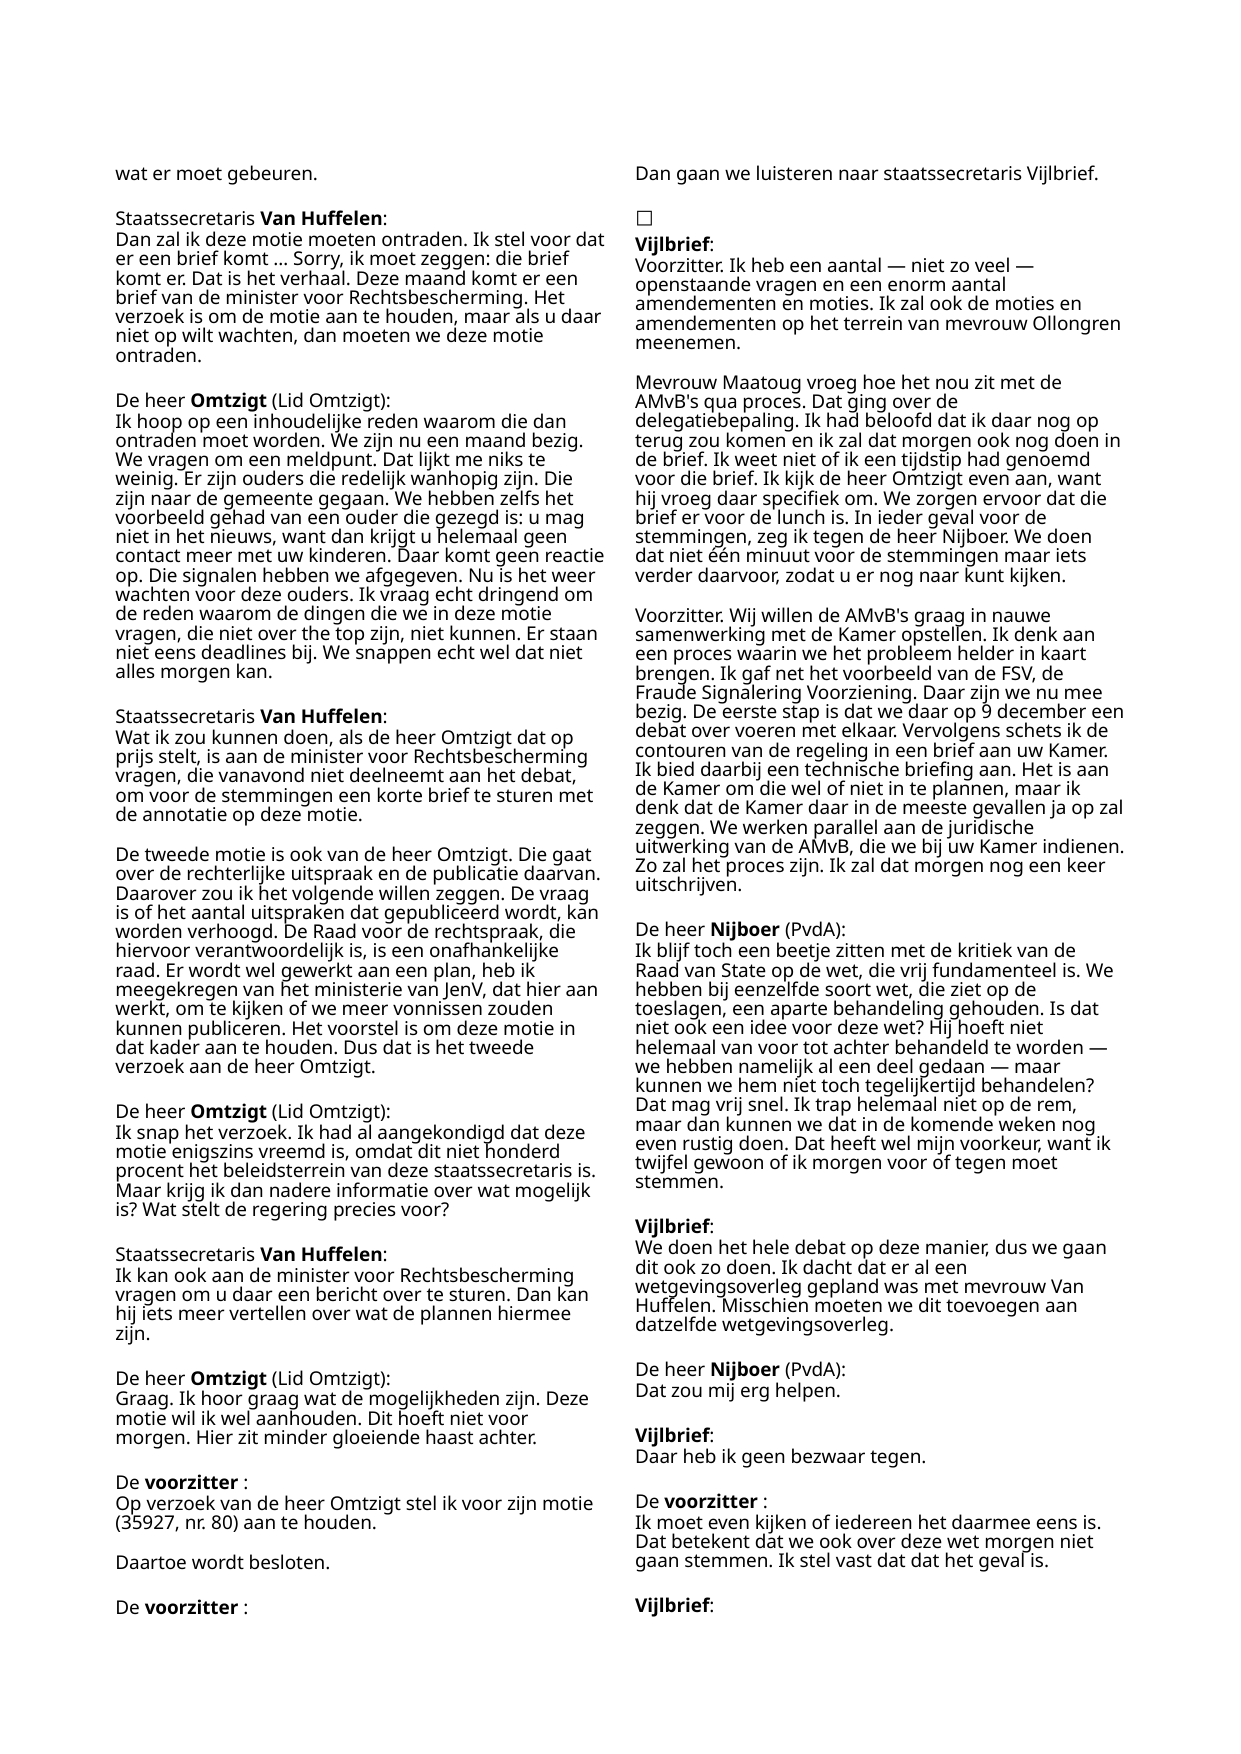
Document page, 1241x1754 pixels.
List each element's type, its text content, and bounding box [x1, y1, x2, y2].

text Ik snap het verzoek. Ik had al aangekondigd dat deze motie enigszins vreemd is, omdat dit niet honderd procent het beleidsterrein van deze staatssecretaris is. Maar krijg ik dan nadere informatie over wat mogelijk is? Wat stelt de regering precies voor? [115, 1124, 605, 1220]
text Wat ik zou kunnen doen, als de heer Omtzigt dat op prijs stelt, is aan de minister voor Rechtsbescherming vragen, die vanavond niet deelneemt aan het debat, om voor de stemmingen een korte brief te sturen met de annotatie op deze motie. [115, 729, 605, 825]
text Mevrouw Maatoug vroeg hoe het nou zit met de AMvB's qua proces. Dat ging over de delegatiebepaling. Ik had beloofd dat ik daar nog op terug zou komen en ik zal dat morgen ook nog doen in de brief. Ik weet niet of ik een tijdstip had genoemd voor die brief. Ik kijk de heer Omtzigt even aan, want hij vroeg daar specifiek om. We zorgen ervoor dat die brief er voor de lunch is. In ieder geval voor de stemmingen, zeg ik tegen de heer Nijboer. We doen dat niet één minuut voor de stemmingen maar iets verder daarvoor, zodat u er nog naar kunt kijken. [635, 374, 1125, 586]
text De voorzitter : [115, 1469, 605, 1495]
text ⬜ [635, 205, 1125, 231]
text Ik hoop op een inhoudelijke reden waarom die dan ontraden moet worden. We zijn nu een maand bezig. We vragen om een meldpunt. Dat lijkt me niks te weinig. Er zijn ouders die redelijk wanhopig zijn. Die zijn naar de gemeente gegaan. We hebben zelfs het voorbeeld gehad van een ouder die gezegd is: u mag niet in het nieuws, want dan krijgt u helemaal geen contact meer met uw kinderen. Daar komt geen reactie op. Die signalen hebben we afgegeven. Nu is het weer wachten voor deze ouders. Ik vraag echt dringend om de reden waarom de dingen die we in deze motie vragen, die niet over the top zijn, niet kunnen. Er staan niet eens deadlines bij. We snappen echt wel dat niet alles morgen kan. [115, 413, 605, 682]
text Ik moet even kijken of iedereen het daarmee eens is. Dat betekent dat we ook over deze wet morgen niet gaan stemmen. Ik stel vast dat dat het geval is. [635, 1514, 1125, 1572]
text Dat zou mij erg helpen. [635, 1382, 1125, 1402]
text De heer Nijboer (PvdA): [635, 1357, 1125, 1382]
text wat er moet gebeuren. [115, 165, 605, 184]
text Dan zal ik deze motie moeten ontraden. Ik stel voor dat er een brief komt … Sorry, ik moet zeggen: die brief komt er. Dat is het verhaal. Deze maand komt er een brief van de minister voor Rechtsbescherming. Het verzoek is om de motie aan te houden, maar als u daar niet op wilt wachten, dan moeten we deze motie ontraden. [115, 231, 605, 366]
text De tweede motie is ook van de heer Omtzigt. Die gaat over de rechterlijke uitspraak en de publicatie daarvan. Daarover zou ik het volgende willen zeggen. De vraag is of het aantal uitspraken dat gepubliceerd wordt, kan worden verhoogd. De Raad voor de rechtspraak, die hiervoor verantwoordelijk is, is een onafhankelijke raad. Er wordt wel gewerkt aan een plan, heb ik meegekregen van het ministerie van JenV, dat hier aan werkt, om te kijken of we meer vonnissen zouden kunnen publiceren. Het voorstel is om deze motie in dat kader aan te houden. Dus dat is het tweede verzoek aan de heer Omtzigt. [115, 846, 605, 1077]
text De heer Omtzigt (Lid Omtzigt): [115, 1365, 605, 1390]
text Graag. Ik hoor graag wat de mogelijkheden zijn. Deze motie wil ik wel aanhouden. Dit hoeft niet voor morgen. Hier zit minder gloeiende haast achter. [115, 1390, 605, 1448]
text Voorzitter. Wij willen de AMvB's graag in nauwe samenwerking met de Kamer opstellen. Ik denk aan een proces waarin we het probleem helder in kaart brengen. Ik gaf net het voorbeeld van de FSV, de Fraude Signalering Voorziening. Daar zijn we nu mee bezig. De eerste stap is dat we daar op 9 december een debat over voeren met elkaar. Vervolgens schets ik de contouren van de regeling in een brief aan uw Kamer. Ik bied daarbij een technische briefing aan. Het is aan de Kamer om die wel of niet in te plannen, maar ik denk dat de Kamer daar in de meeste gevallen ja op zal zeggen. We werken parallel aan de juridische uitwerking van de AMvB, die we bij uw Kamer indienen. Zo zal het proces zijn. Ik zal dat morgen nog een keer uitschrijven. [635, 607, 1125, 896]
text Staatssecretaris Van Huffelen: [115, 703, 605, 729]
text Voorzitter. Ik heb een aantal — niet zo veel — openstaande vragen en een enorm aantal amendementen en moties. Ik zal ook de moties en amendementen op het terrein van mevrouw Ollongren meenemen. [635, 257, 1125, 353]
text Ik blijf toch een beetje zitten met de kritiek van de Raad van State op de wet, die vrij fundamenteel is. We hebben bij eenzelfde soort wet, die ziet op de toeslagen, een aparte behandeling gehouden. Is dat niet ook een idee voor deze wet? Hij hoeft niet helemaal van voor tot achter behandeld te worden — we hebben namelijk al een deel gedaan — maar kunnen we hem niet toch tegelijkertijd behandelen? Dat mag vrij snel. Ik trap helemaal niet op de rem, maar dan kunnen we dat in de komende weken nog even rustig doen. Dat heeft wel mijn voorkeur, want ik twijfel gewoon of ik morgen voor of tegen moet stemmen. [635, 942, 1125, 1193]
text Staatssecretaris Van Huffelen: [115, 205, 605, 231]
text Staatssecretaris Van Huffelen: [115, 1241, 605, 1267]
text Vijlbrief: [635, 1214, 1125, 1239]
text Vijlbrief: [635, 231, 1125, 257]
text De heer Omtzigt (Lid Omtzigt): [115, 387, 605, 413]
text De heer Nijboer (PvdA): [635, 917, 1125, 942]
text Daartoe wordt besloten. [115, 1554, 605, 1573]
text Ik kan ook aan de minister voor Rechtsbescherming vragen om u daar een bericht over te sturen. Dan kan hij iets meer vertellen over wat de plannen hiermee zijn. [115, 1267, 605, 1344]
text Vijlbrief: [635, 1422, 1125, 1448]
text Vijlbrief: [635, 1593, 1125, 1618]
text Daar heb ik geen bezwaar tegen. [635, 1448, 1125, 1467]
text De heer Omtzigt (Lid Omtzigt): [115, 1098, 605, 1124]
text Dan gaan we luisteren naar staatssecretaris Vijlbrief. [635, 165, 1125, 184]
text We doen het hele debat op deze manier, dus we gaan dit ook zo doen. Ik dacht dat er al een wetgevingsoverleg gepland was met mevrouw Van Huffelen. Misschien moeten we dit toevoegen aan datzelfde wetgevingsoverleg. [635, 1239, 1125, 1336]
text De voorzitter : [115, 1594, 605, 1620]
text De voorzitter : [635, 1488, 1125, 1514]
text Op verzoek van de heer Omtzigt stel ik voor zijn motie (35927, nr. 80) aan te houden. [115, 1495, 605, 1533]
